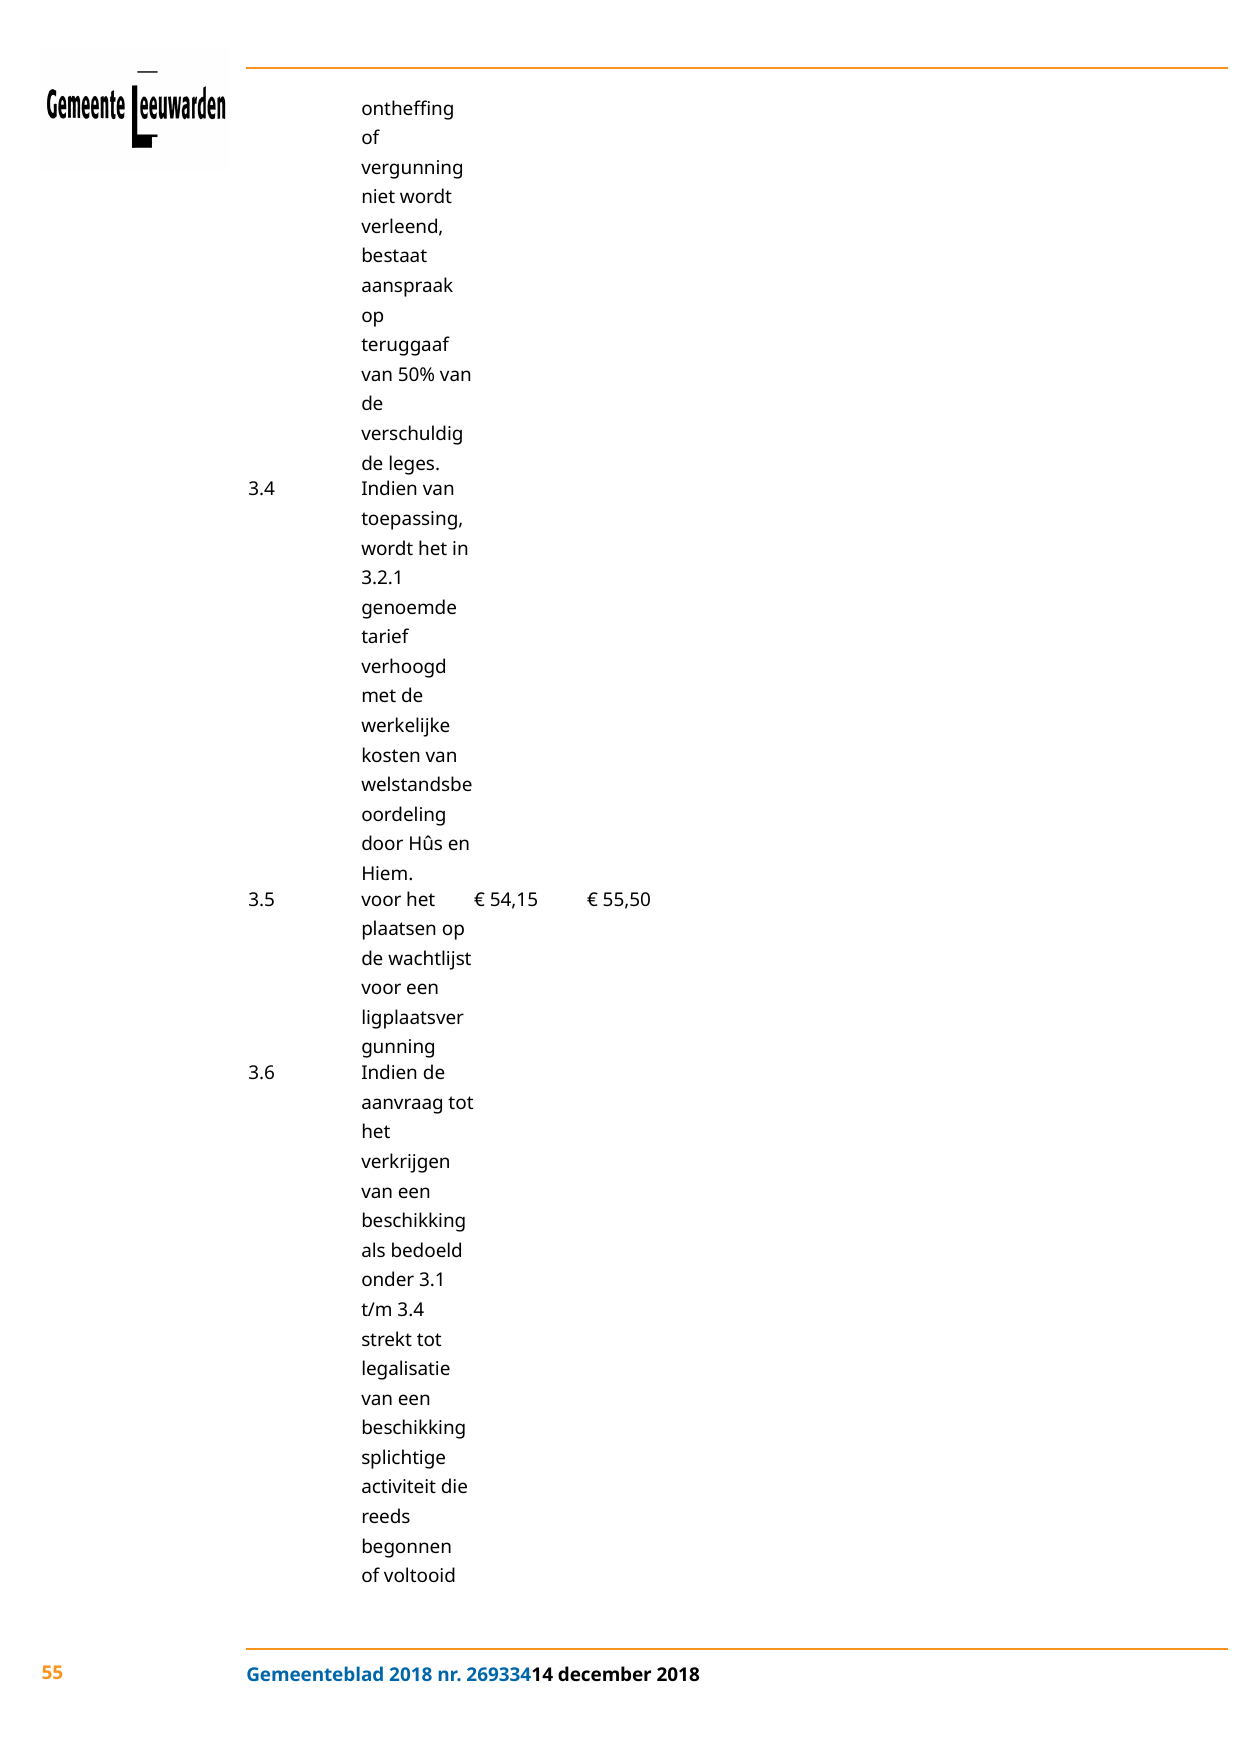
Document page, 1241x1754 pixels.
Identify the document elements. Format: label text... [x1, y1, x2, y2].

table_cell € 54,15 [474, 886, 587, 1059]
table_cell € 55,50 [587, 886, 700, 1059]
table_cell [474, 95, 587, 476]
table_cell [587, 1060, 700, 1588]
table_cell Indien de aanvraag tot het verkrijgen van een beschikking als bedoeld onder 3.1 t/m 3.4 strekt tot legalisatie van een beschikkingsplichtige activiteit die reeds begonnen of voltooid [361, 1060, 474, 1588]
table_cell 3.5 [248, 886, 361, 1059]
picture [41, 47, 231, 172]
table_cell 3.4 [248, 476, 361, 886]
table_cell [248, 95, 361, 476]
table_cell [587, 95, 700, 476]
table_cell [587, 476, 700, 886]
table_cell [474, 1060, 587, 1588]
table_cell ontheffing of vergunning niet wordt verleend, bestaat aanspraak op teruggaaf van 50% van de verschuldigde leges. [361, 95, 474, 476]
table_cell voor het plaatsen op de wachtlijst voor een ligplaatsvergunning [361, 886, 474, 1059]
table_cell Indien van toepassing, wordt het in 3.2.1 genoemde tarief verhoogd met de werkelijke kosten van welstandsbeoordeling door Hûs en Hiem. [361, 476, 474, 886]
table_cell 3.6 [248, 1060, 361, 1588]
table_cell [474, 476, 587, 886]
